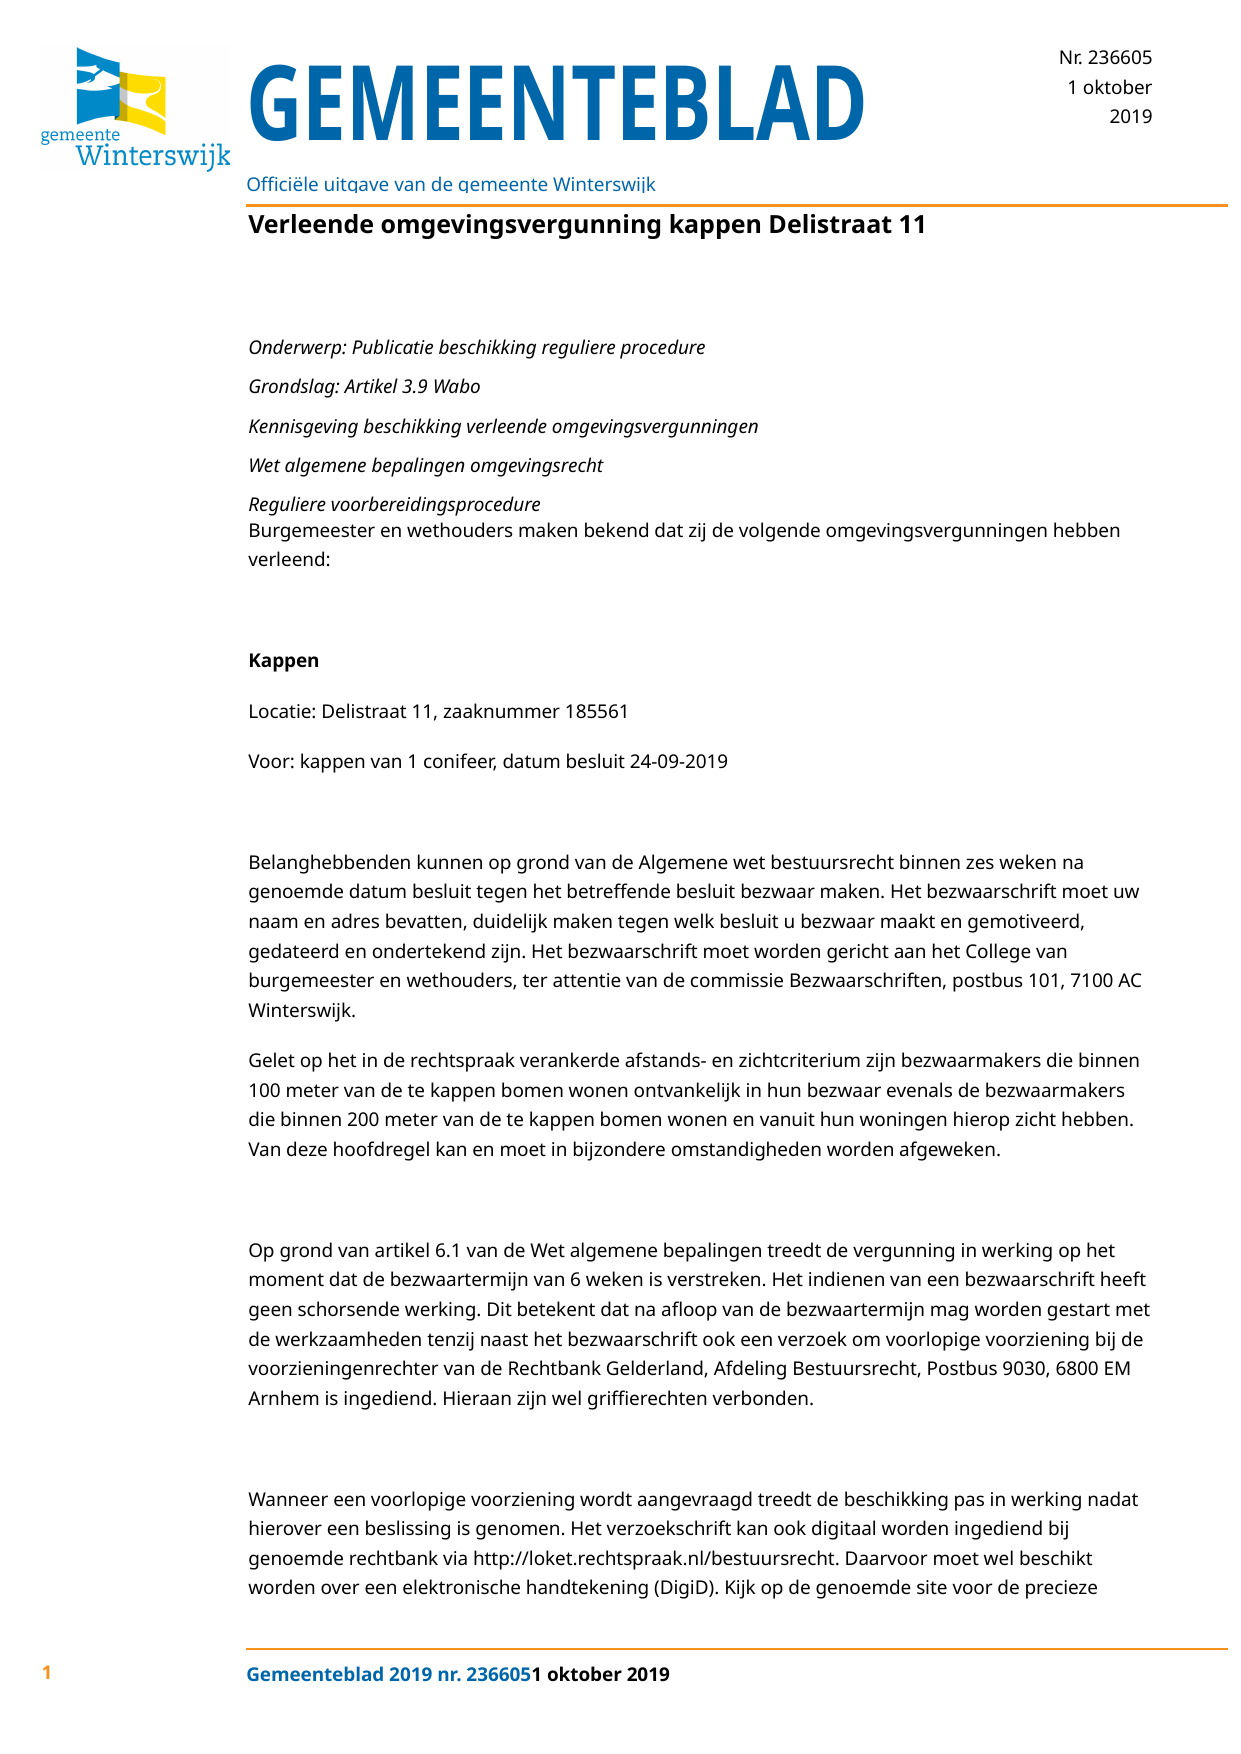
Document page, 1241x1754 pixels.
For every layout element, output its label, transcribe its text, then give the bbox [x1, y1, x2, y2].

text Wet algemene bepalingen omgevingsrecht [248, 452, 1152, 478]
text Onderwerp: Publicatie beschikking reguliere procedure [248, 334, 1152, 360]
text Belanghebbenden kunnen op grond van de Algemene wet bestuursrecht binnen zes weken na genoemde datum besluit tegen het betreffende besluit bezwaar maken. Het bezwaarschrift moet uw naam en adres bevatten, duidelijk maken tegen welk besluit u bezwaar maakt en gemotiveerd, gedateerd en ondertekend zijn. Het bezwaarschrift moet worden gericht aan het College van burgemeester en wethouders, ter attentie van de commissie Bezwaarschriften, postbus 101, 7100 AC Winterswijk. [248, 849, 1152, 1023]
text Reguliere voorbereidingsprocedure [248, 491, 1152, 517]
text Burgemeester en wethouders maken bekend dat zij de volgende omgevingsvergunningen hebben verleend: [248, 517, 1152, 572]
text Verleende omgevingsvergunning kappen Delistraat 11 [248, 207, 1152, 241]
picture [41, 47, 231, 172]
picture [225, 153, 231, 162]
text Wanneer een voorlopige voorziening wordt aangevraagd treedt de beschikking pas in werking nadat hierover een beslissing is genomen. Het verzoekschrift kan ook digitaal worden ingediend bij genoemde rechtbank via http://loket.rechtspraak.nl/bestuursrecht. Daarvoor moet wel beschikt worden over een elektronische handtekening (DigiD). Kijk op de genoemde site voor de precieze [248, 1486, 1152, 1600]
text Kennisgeving beschikking verleende omgevingsvergunningen [248, 413, 1152, 438]
text Kappen [248, 647, 1152, 673]
text Voor: kappen van 1 conifeer, datum besluit 24-09-2019 [248, 748, 1152, 774]
text Gelet op het in de rechtspraak verankerde afstands- en zichtcriterium zijn bezwaarmakers die binnen 100 meter van de te kappen bomen wonen ontvankelijk in hun bezwaar evenals de bezwaarmakers die binnen 200 meter van de te kappen bomen wonen en vanuit hun woningen hierop zicht hebben. Van deze hoofdregel kan en moet in bijzondere omstandigheden worden afgeweken. [248, 1047, 1152, 1162]
text Op grond van artikel 6.1 van de Wet algemene bepalingen treedt de vergunning in werking op het moment dat de bezwaartermijn van 6 weken is verstreken. Het indienen van een bezwaarschrift heeft geen schorsende werking. Dit betekent dat na afloop van de bezwaartermijn mag worden gestart met de werkzaamheden tenzij naast het bezwaarschrift ook een verzoek om voorlopige voorziening bij de voorzieningenrechter van de Rechtbank Gelderland, Afdeling Bestuursrecht, Postbus 9030, 6800 EM Arnhem is ingediend. Hieraan zijn wel griffierechten verbonden. [248, 1237, 1152, 1411]
text Grondslag: Artikel 3.9 Wabo [248, 373, 1152, 399]
text Locatie: Delistraat 11, zaaknummer 185561 [248, 698, 1152, 724]
